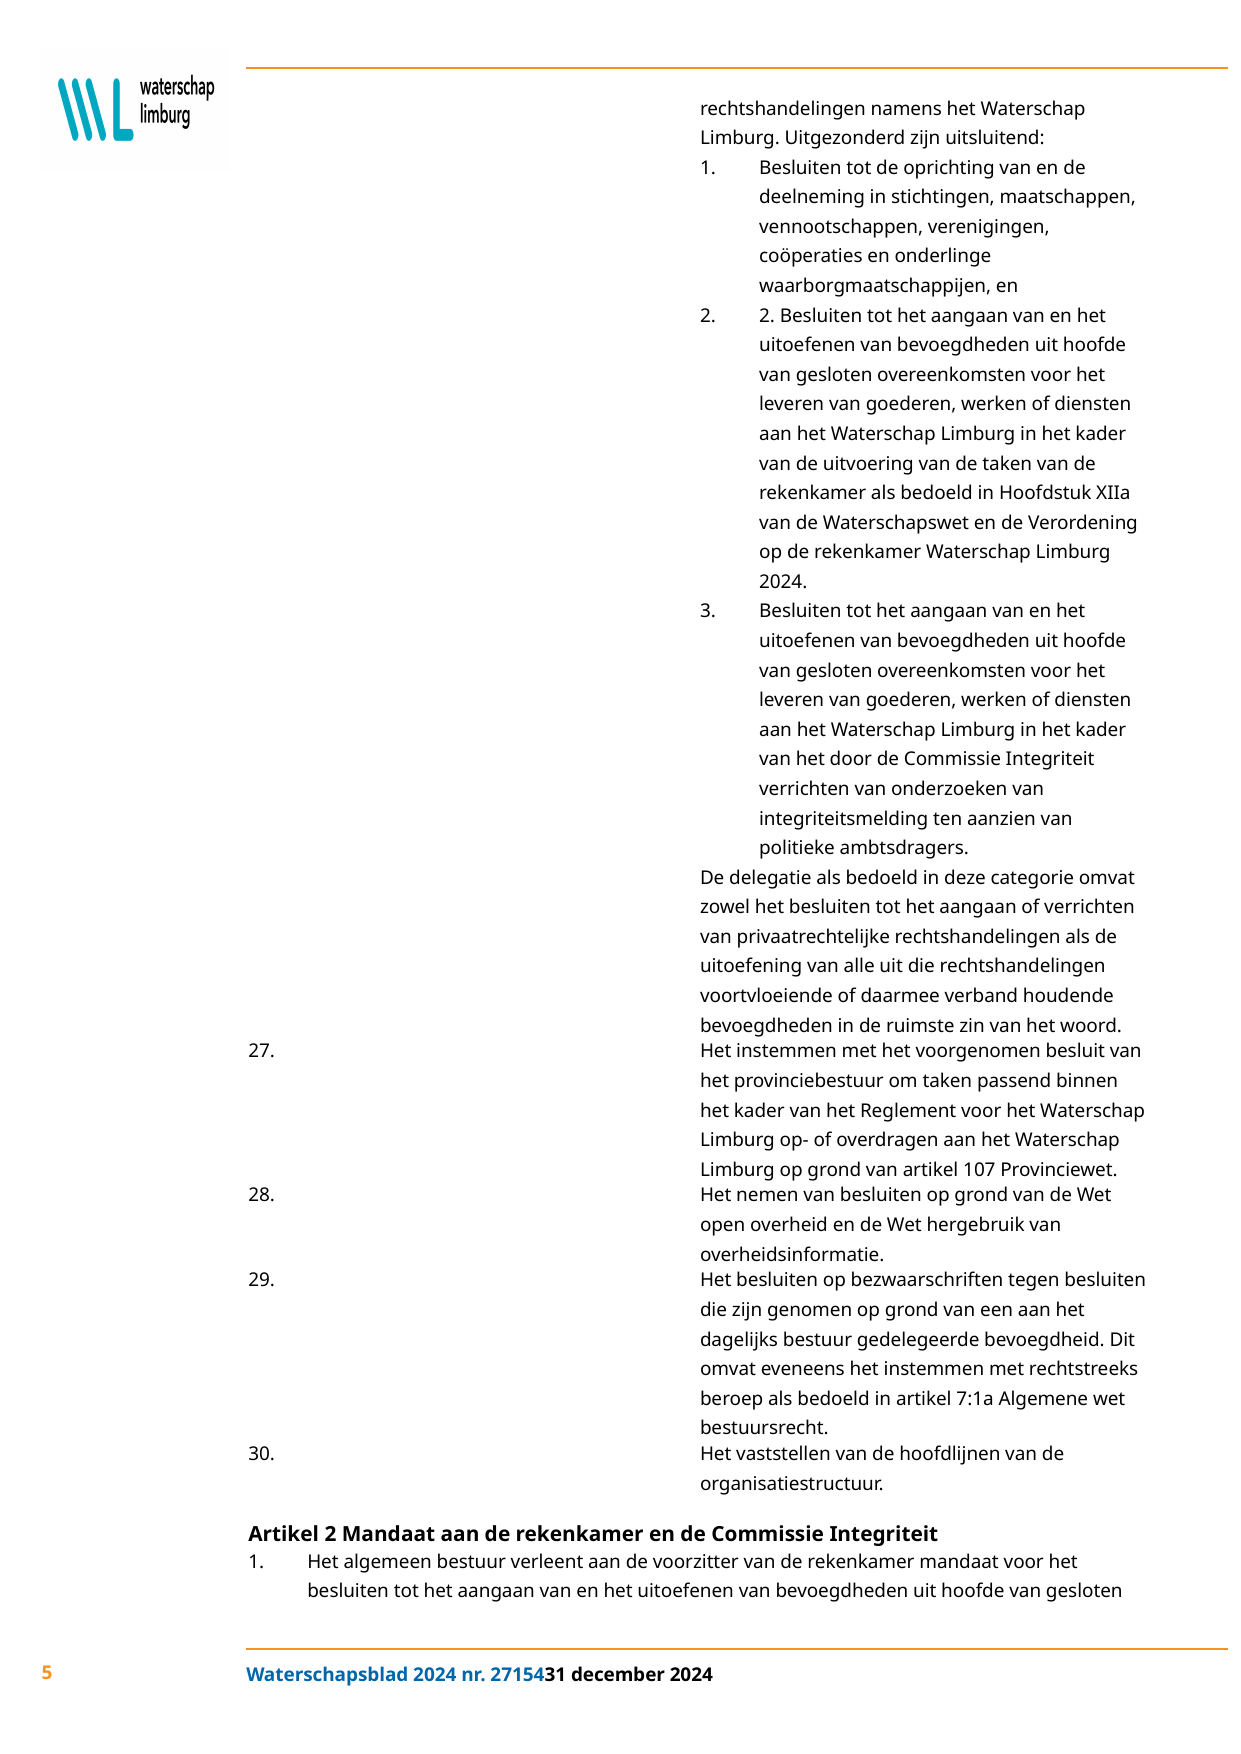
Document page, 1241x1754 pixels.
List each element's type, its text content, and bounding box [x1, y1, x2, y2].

table_cell Het nemen van besluiten op grond van de Wet open overheid en de Wet hergebruik van overheidsinformatie. [700, 1182, 1152, 1267]
picture [41, 47, 231, 172]
table_cell Het instemmen met het voorgenomen besluit van het provinciebestuur om taken passend binnen het kader van het Reglement voor het Waterschap Limburg op- of overdragen aan het Waterschap Limburg op grond van artikel 107 Provinciewet. [700, 1038, 1152, 1182]
list Het algemeen bestuur verleent aan de voorzitter van de rekenkamer mandaat voor het besluiten tot het aangaan van en het uitoefenen van bevoegdheden uit hoofde van gesloten [248, 1548, 1152, 1603]
table_cell rechtshandelingen namens het Waterschap Limburg. Uitgezonderd zijn uitsluitend: Besluiten tot de oprichting van en de deelneming in stichtingen, maatschappen, vennootschappen, verenigingen, coöperaties en onderlinge waarborgmaatschappijen, en 2. Besluiten tot het aangaan van en het uitoefenen van bevoegdheden uit hoofde van gesloten overeenkomsten voor het leveren van goederen, werken of diensten aan het Waterschap Limburg in het kader van de uitvoering van de taken van de rekenkamer als bedoeld in Hoofdstuk XIIa van de Waterschapswet en de Verordening op de rekenkamer Waterschap Limburg 2024. Besluiten tot het aangaan van en het uitoefenen van bevoegdheden uit hoofde van gesloten overeenkomsten voor het leveren van goederen, werken of diensten aan het Waterschap Limburg in het kader van het door de Commissie Integriteit verrichten van onderzoeken van integriteitsmelding ten aanzien van politieke ambtsdragers. De delegatie als bedoeld in deze categorie omvat zowel het besluiten tot het aangaan of verrichten van privaatrechtelijke rechtshandelingen als de uitoefening van alle uit die rechtshandelingen voortvloeiende of daarmee verband houdende bevoegdheden in de ruimste zin van het woord. [700, 95, 1152, 1038]
table_cell Het besluiten op bezwaarschriften tegen besluiten die zijn genomen op grond van een aan het dagelijks bestuur gedelegeerde bevoegdheid. Dit omvat eveneens het instemmen met rechtstreeks beroep als bedoeld in artikel 7:1a Algemene wet bestuursrecht. [700, 1267, 1152, 1440]
table_cell [248, 95, 700, 1038]
table_cell Het vaststellen van de hoofdlijnen van de organisatiestructuur. [700, 1440, 1152, 1496]
table_cell 30. [248, 1440, 700, 1496]
text Artikel 2 Mandaat aan de rekenkamer en de Commissie Integriteit [248, 1519, 1152, 1548]
table_cell 27. [248, 1038, 700, 1182]
table_cell 29. [248, 1267, 700, 1440]
table_cell 28. [248, 1182, 700, 1267]
